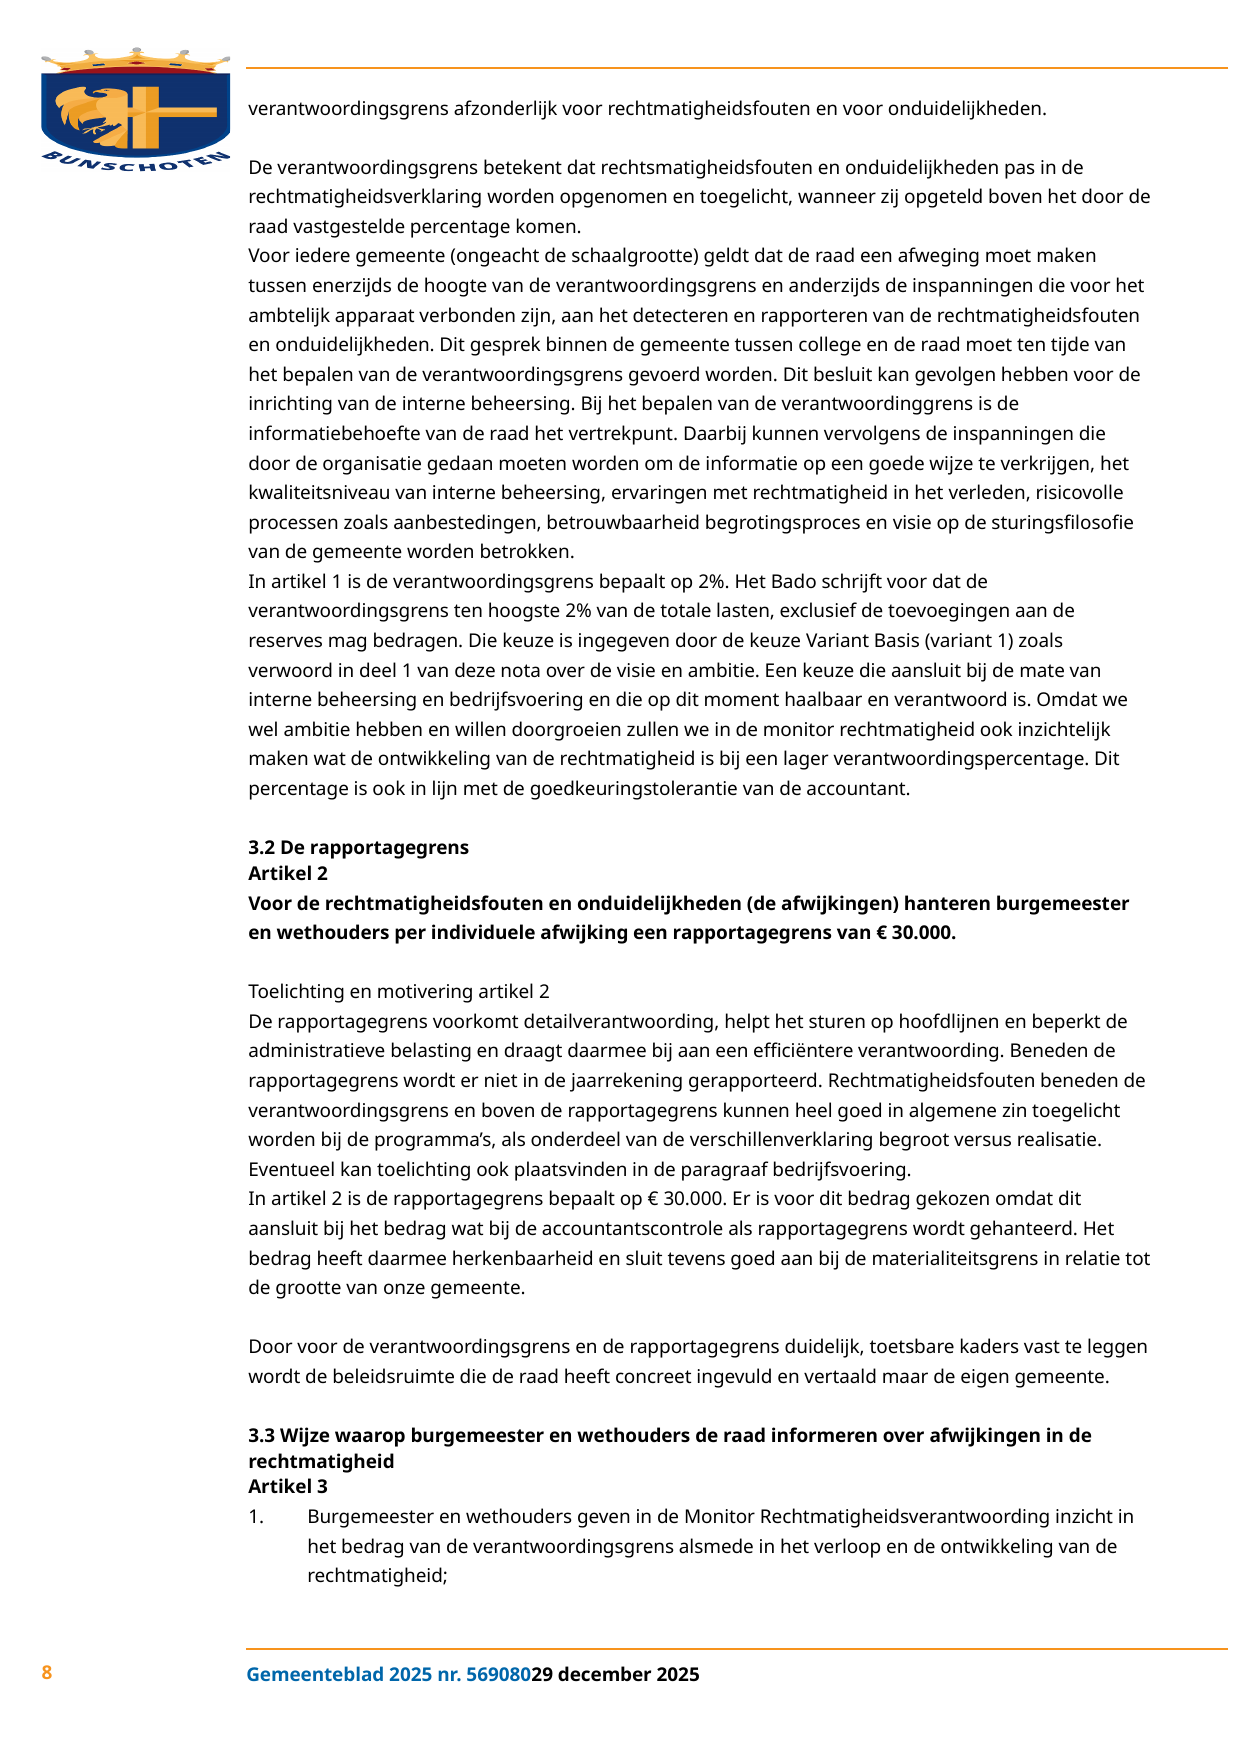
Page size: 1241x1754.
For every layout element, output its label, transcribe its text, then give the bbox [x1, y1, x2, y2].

text In artikel 2 is de rapportagegrens bepaalt op € 30.000. Er is voor dit bedrag gekozen omdat dit aansluit bij het bedrag wat bij de accountantscontrole als rapportagegrens wordt gehanteerd. Het bedrag heeft daarmee herkenbaarheid en sluit tevens goed aan bij de materialiteitsgrens in relatie tot de grootte van onze gemeente. [248, 1186, 1152, 1300]
text De verantwoordingsgrens betekent dat rechtsmatigheidsfouten en onduidelijkheden pas in de rechtmatigheidsverklaring worden opgenomen en toegelicht, wanneer zij opgeteld boven het door de raad vastgestelde percentage komen. [248, 154, 1152, 239]
text In artikel 1 is de verantwoordingsgrens bepaalt op 2%. Het Bado schrijft voor dat de verantwoordingsgrens ten hoogste 2% van de totale lasten, exclusief de toevoegingen aan de reserves mag bedragen. Die keuze is ingegeven door de keuze Variant Basis (variant 1) zoals verwoord in deel 1 van deze nota over de visie en ambitie. Een keuze die aansluit bij de mate van interne beheersing en bedrijfsvoering en die op dit moment haalbaar en verantwoord is. Omdat we wel ambitie hebben en willen doorgroeien zullen we in de monitor rechtmatigheid ook inzichtelijk maken wat de ontwikkeling van de rechtmatigheid is bij een lager verantwoordingspercentage. Dit percentage is ook in lijn met de goedkeuringstolerantie van de accountant. [248, 568, 1152, 801]
list Burgemeester en wethouders geven in de Monitor Rechtmatigheidsverantwoording inzicht in het bedrag van de verantwoordingsgrens alsmede in het verloop en de ontwikkeling van de rechtmatigheid; [248, 1503, 1152, 1588]
text 3.3 Wijze waarop burgemeester en wethouders de raad informeren over afwijkingen in de rechtmatigheid [248, 1422, 1152, 1474]
text Toelichting en motivering artikel 2 [248, 978, 1152, 1004]
text Voor de rechtmatigheidsfouten en onduidelijkheden (de afwijkingen) hanteren burgemeester en wethouders per individuele afwijking een rapportagegrens van € 30.000. [248, 890, 1152, 945]
text De rapportagegrens voorkomt detailverantwoording, helpt het sturen op hoofdlijnen en beperkt de administratieve belasting en draagt daarmee bij aan een efficiëntere verantwoording. Beneden de rapportagegrens wordt er niet in de jaarrekening gerapporteerd. Rechtmatigheidsfouten beneden de verantwoordingsgrens en boven de rapportagegrens kunnen heel goed in algemene zin toegelicht worden bij de programma’s, als onderdeel van de verschillenverklaring begroot versus realisatie. Eventueel kan toelichting ook plaatsvinden in de paragraaf bedrijfsvoering. [248, 1008, 1152, 1182]
text Voor iedere gemeente (ongeacht de schaalgrootte) geldt dat de raad een afweging moet maken tussen enerzijds de hoogte van de verantwoordingsgrens en anderzijds de inspanningen die voor het ambtelijk apparaat verbonden zijn, aan het detecteren en rapporteren van de rechtmatigheidsfouten en onduidelijkheden. Dit gesprek binnen de gemeente tussen college en de raad moet ten tijde van het bepalen van de verantwoordingsgrens gevoerd worden. Dit besluit kan gevolgen hebben voor de inrichting van de interne beheersing. Bij het bepalen van de verantwoordinggrens is de informatiebehoefte van de raad het vertrekpunt. Daarbij kunnen vervolgens de inspanningen die door de organisatie gedaan moeten worden om de informatie op een goede wijze te verkrijgen, het kwaliteitsniveau van interne beheersing, ervaringen met rechtmatigheid in het verleden, risicovolle processen zoals aanbestedingen, betrouwbaarheid begrotingsproces en visie op de sturingsfilosofie van de gemeente worden betrokken. [248, 243, 1152, 564]
text Artikel 3 [248, 1474, 1152, 1499]
text verantwoordingsgrens afzonderlijk voor rechtmatigheidsfouten en voor onduidelijkheden. [248, 95, 1152, 121]
picture [41, 47, 231, 172]
text Artikel 2 [248, 860, 1152, 886]
text 3.2 De rapportagegrens [248, 834, 1152, 860]
text Door voor de verantwoordingsgrens en de rapportagegrens duidelijk, toetsbare kaders vast te leggen wordt de beleidsruimte die de raad heeft concreet ingevuld en vertaald maar de eigen gemeente. [248, 1333, 1152, 1389]
